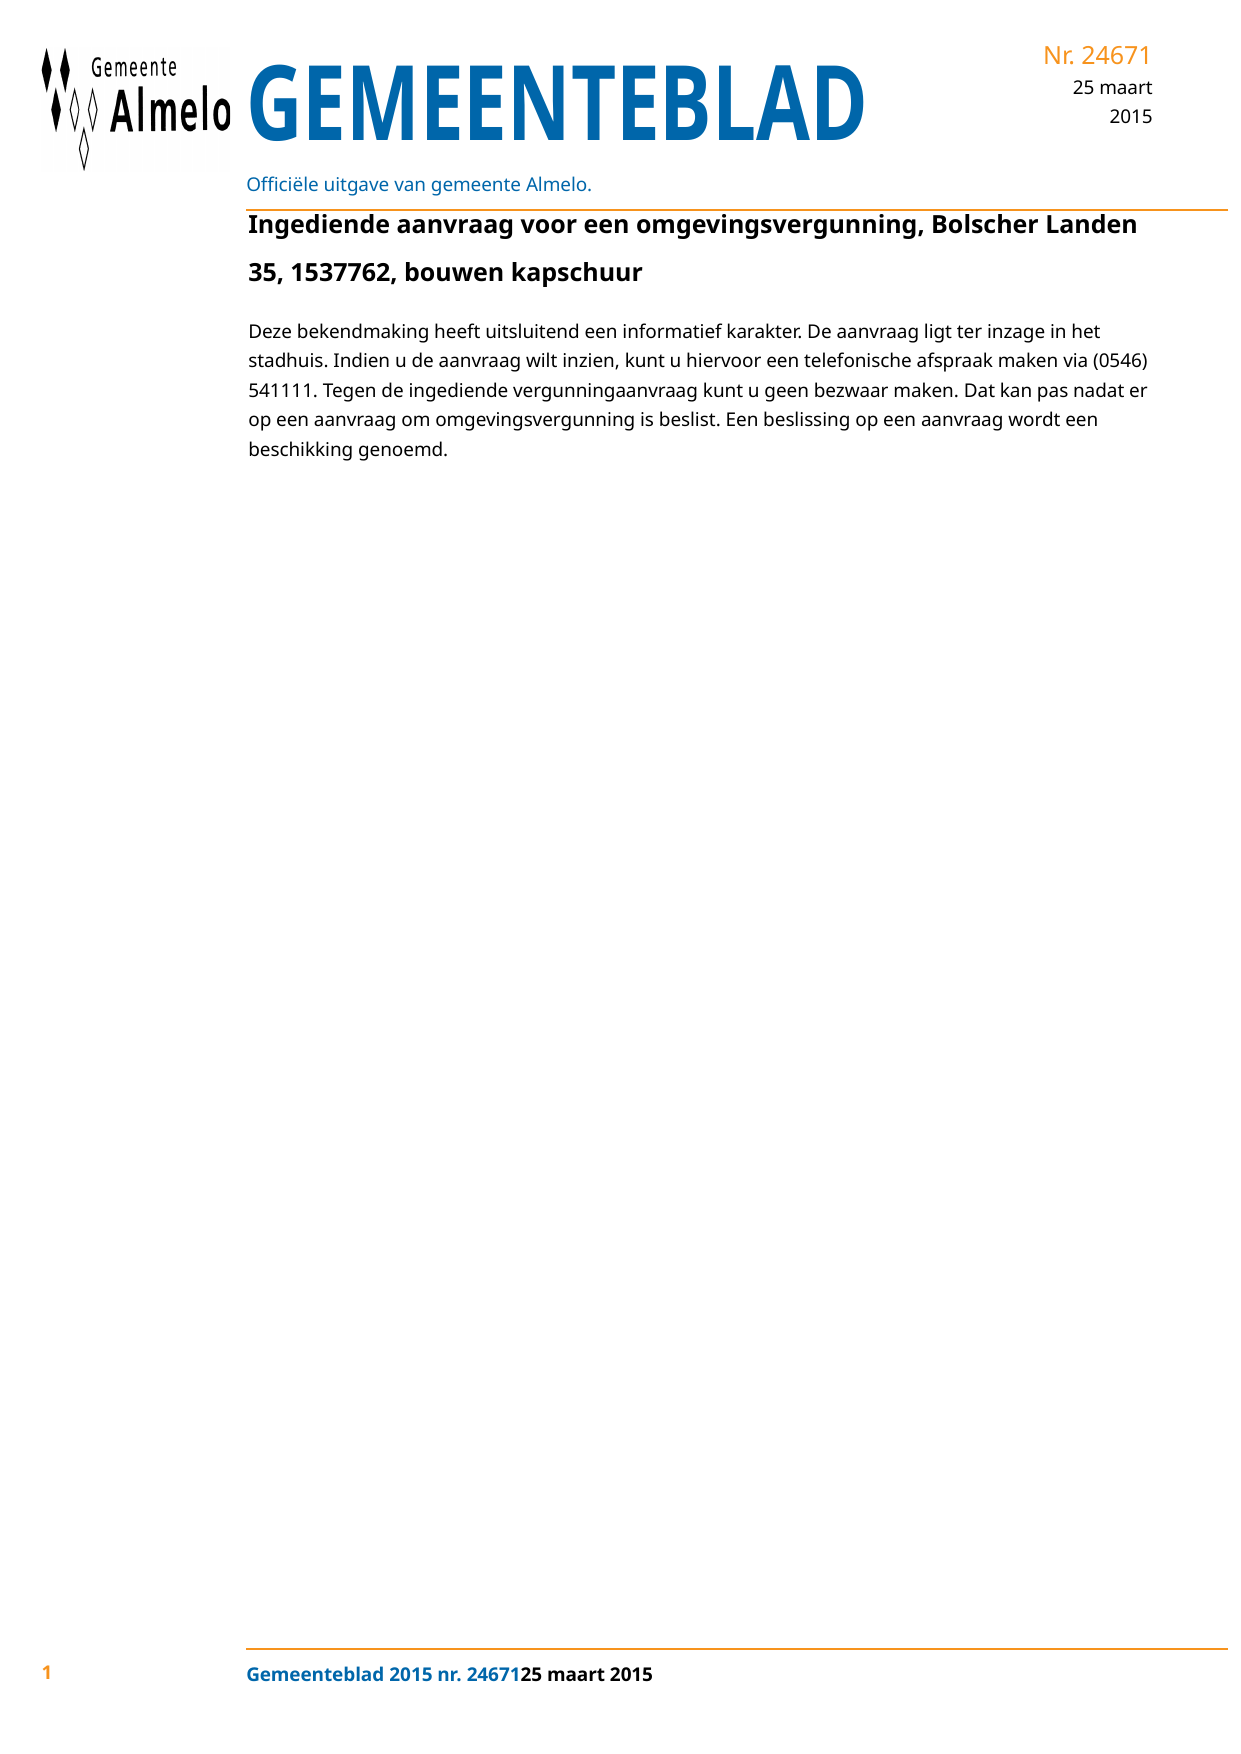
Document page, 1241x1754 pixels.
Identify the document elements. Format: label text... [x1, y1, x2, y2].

text Deze bekendmaking heeft uitsluitend een informatief karakter. De aanvraag ligt ter inzage in het stadhuis. Indien u de aanvraag wilt inzien, kunt u hiervoor een telefonische afspraak maken via (0546) 541111. Tegen de ingediende vergunningaanvraag kunt u geen bezwaar maken. Dat kan pas nadat er op een aanvraag om omgevingsvergunning is beslist. Een beslissing op een aanvraag wordt een beschikking genoemd. [248, 318, 1152, 462]
text Ingediende aanvraag voor een omgevingsvergunning, Bolscher Landen 35, 1537762, bouwen kapschuur [248, 211, 1152, 288]
picture [41, 47, 231, 172]
